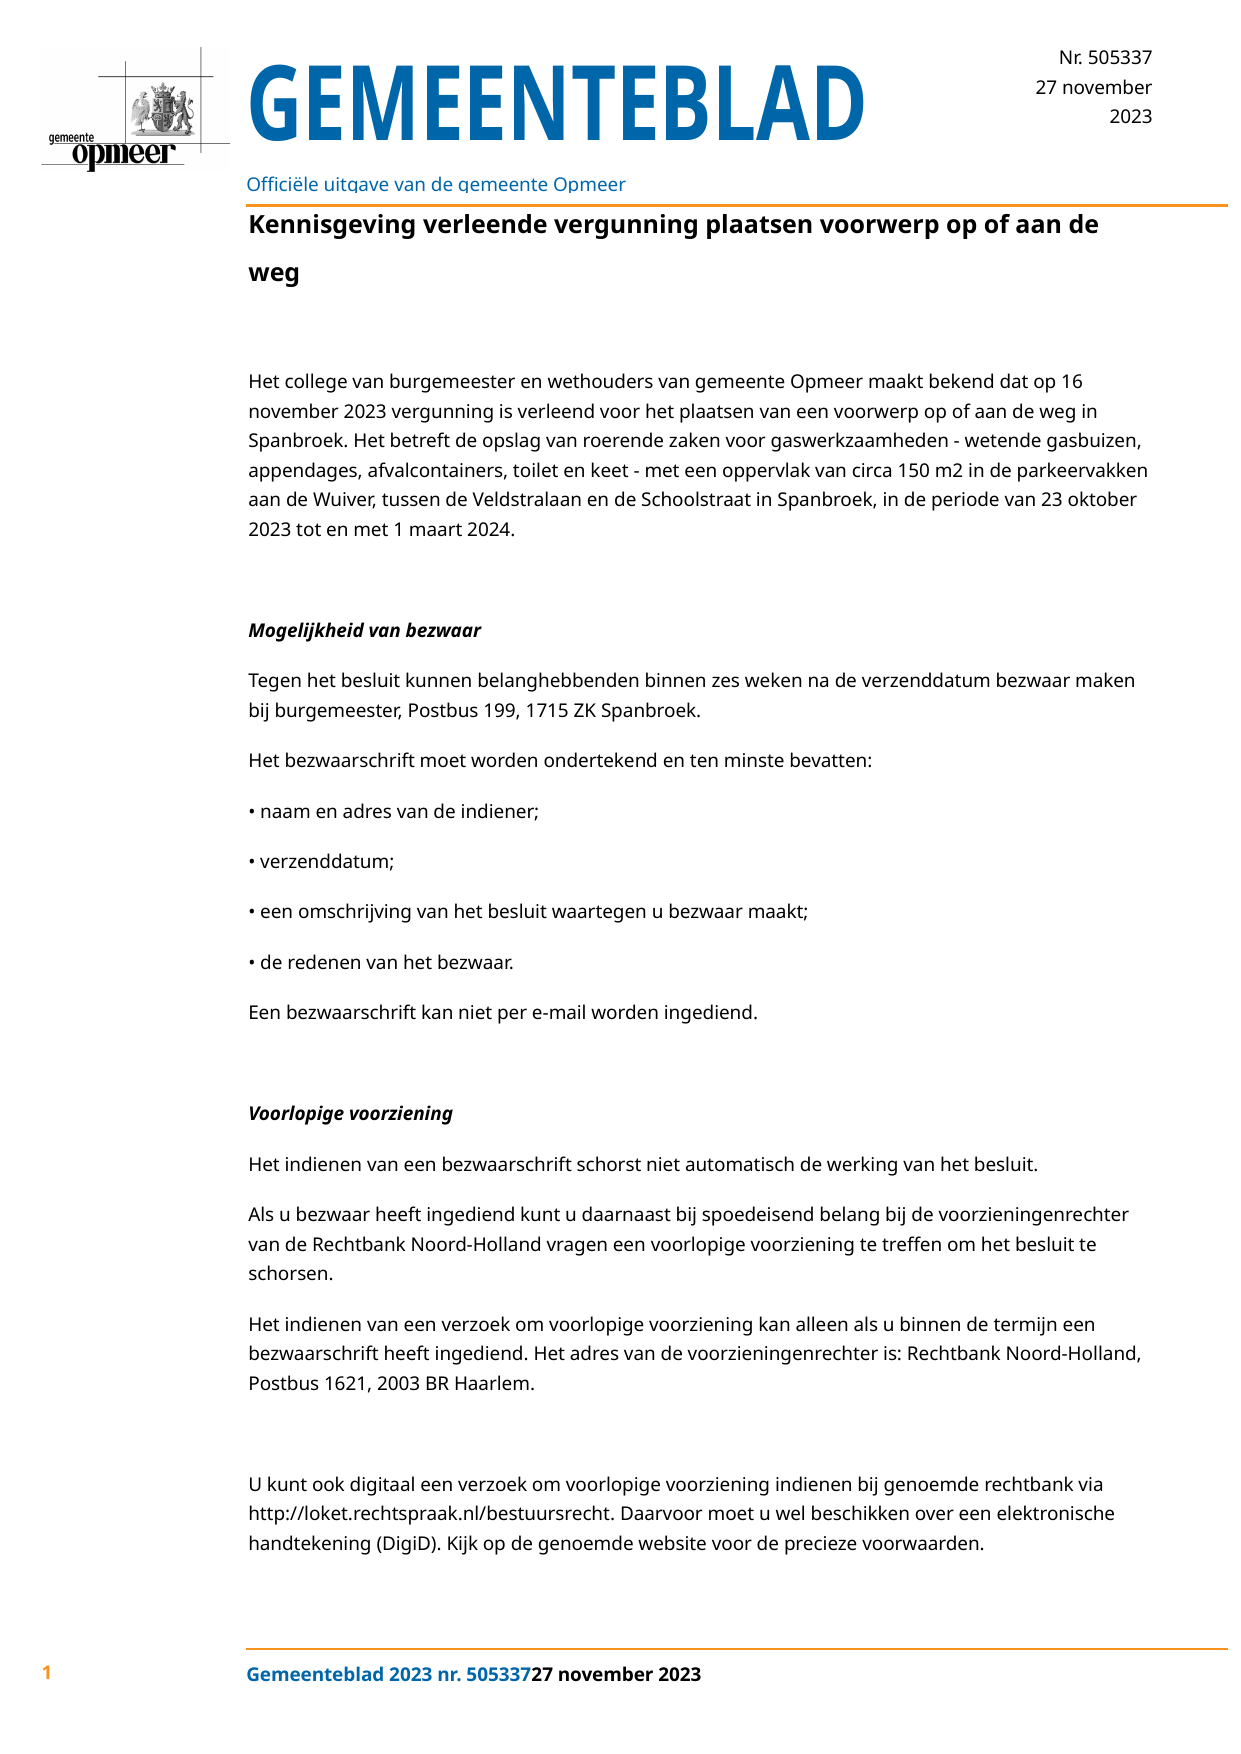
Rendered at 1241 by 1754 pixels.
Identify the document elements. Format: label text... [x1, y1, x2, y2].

text Tegen het besluit kunnen belanghebbenden binnen zes weken na de verzenddatum bezwaar maken bij burgemeester, Postbus 199, 1715 ZK Spanbroek. [248, 667, 1152, 723]
text Voorlopige voorziening [248, 1100, 1152, 1126]
picture [41, 47, 231, 172]
text Het bezwaarschrift moet worden ondertekend en ten minste bevatten: [248, 747, 1152, 773]
text • naam en adres van de indiener; [248, 798, 1152, 824]
text Het college van burgemeester en wethouders van gemeente Opmeer maakt bekend dat op 16 november 2023 vergunning is verleend voor het plaatsen van een voorwerp op of aan de weg in Spanbroek. Het betreft de opslag van roerende zaken voor gaswerkzaamheden - wetende gasbuizen, appendages, afvalcontainers, toilet en keet - met een oppervlak van circa 150 m2 in de parkeervakken aan de Wuiver, tussen de Veldstralaan en de Schoolstraat in Spanbroek, in de periode van 23 oktober 2023 tot en met 1 maart 2024. [248, 368, 1152, 542]
text Een bezwaarschrift kan niet per e-mail worden ingediend. [248, 999, 1152, 1025]
text Mogelijkheid van bezwaar [248, 617, 1152, 643]
text • verzenddatum; [248, 848, 1152, 874]
text U kunt ook digitaal een verzoek om voorlopige voorziening indienen bij genoemde rechtbank via http://loket.rechtspraak.nl/bestuursrecht. Daarvoor moet u wel beschikken over een elektronische handtekening (DigiD). Kijk op de genoemde website voor de precieze voorwaarden. [248, 1471, 1152, 1556]
text • een omschrijving van het besluit waartegen u bezwaar maakt; [248, 899, 1152, 924]
text • de redenen van het bezwaar. [248, 949, 1152, 975]
text Het indienen van een bezwaarschrift schorst niet automatisch de werking van het besluit. [248, 1151, 1152, 1177]
text Kennisgeving verleende vergunning plaatsen voorwerp op of aan de weg [248, 207, 1152, 288]
text Als u bezwaar heeft ingediend kunt u daarnaast bij spoedeisend belang bij de voorzieningenrechter van de Rechtbank Noord-Holland vragen een voorlopige voorziening te treffen om het besluit te schorsen. [248, 1201, 1152, 1286]
text Het indienen van een verzoek om voorlopige voorziening kan alleen als u binnen de termijn een bezwaarschrift heeft ingediend. Het adres van de voorzieningenrechter is: Rechtbank Noord-Holland, Postbus 1621, 2003 BR Haarlem. [248, 1311, 1152, 1396]
